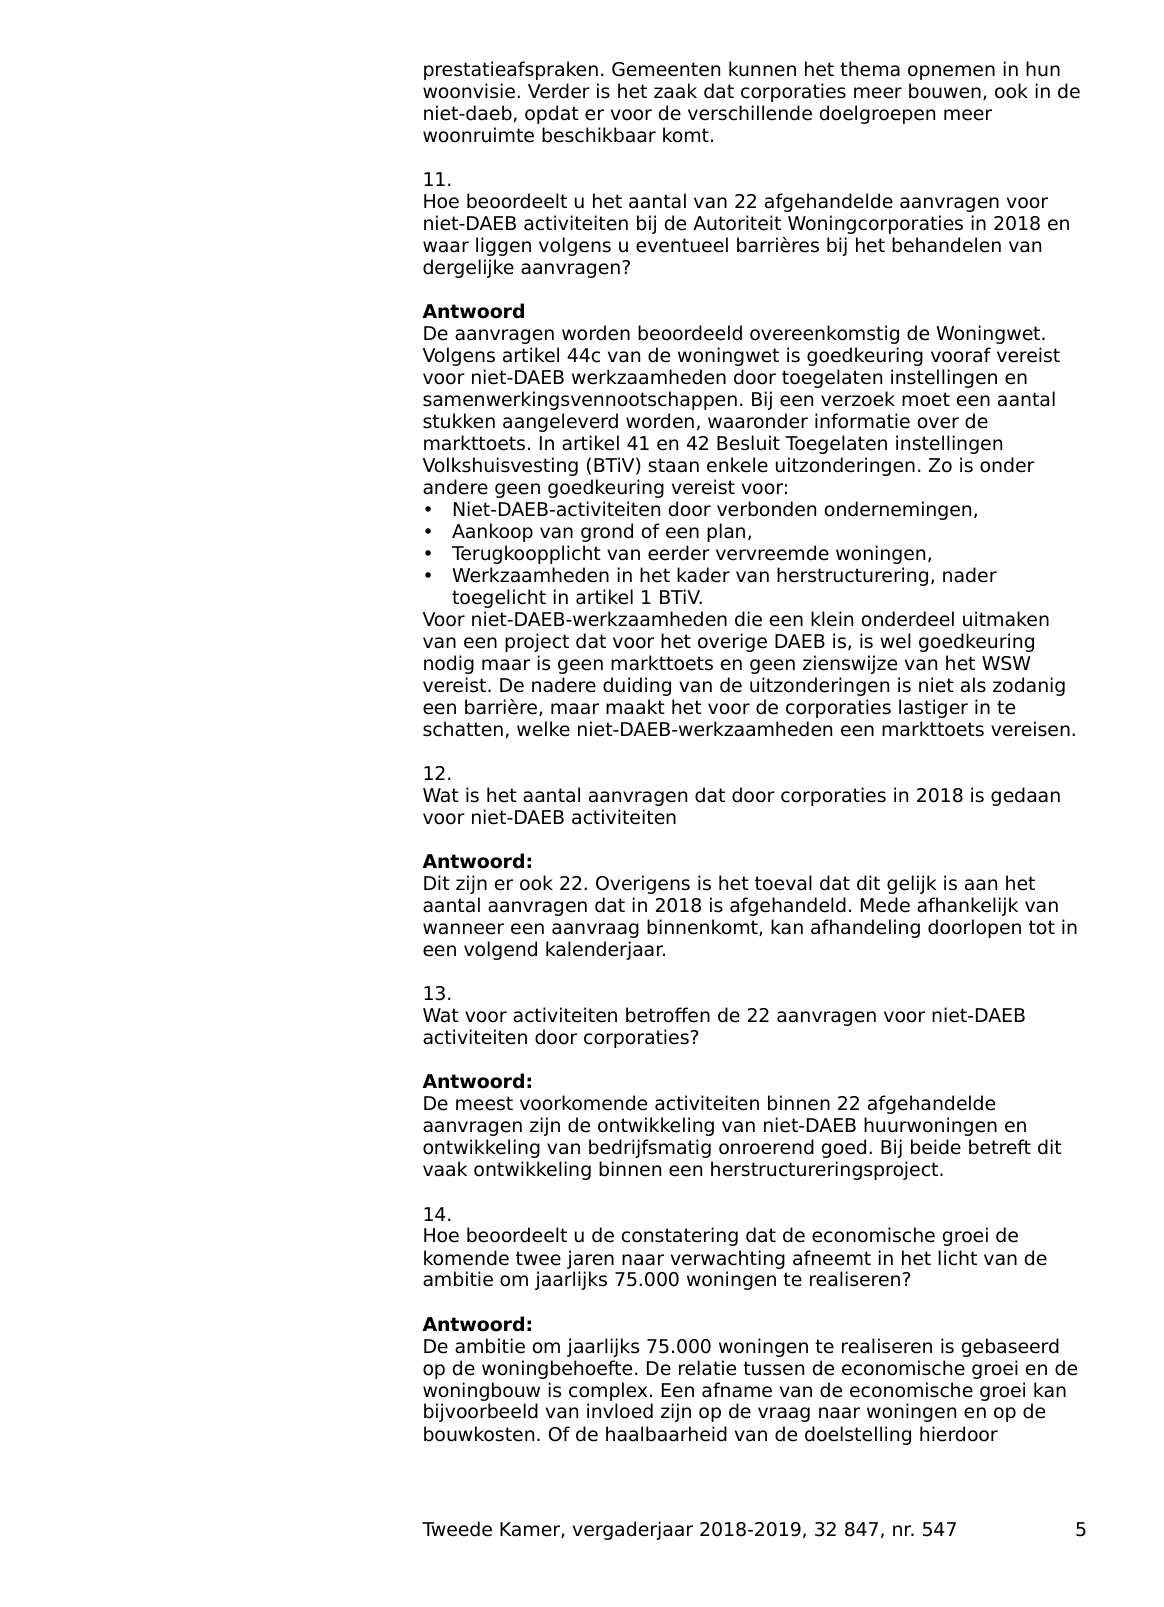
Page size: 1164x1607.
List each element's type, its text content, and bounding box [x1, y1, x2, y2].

text Hoe beoordeelt u de constatering dat de economische groei de komende twee jaren naar verwachting afneemt in het licht van de ambitie om jaarlijks 75.000 woningen te realiseren? [422, 1225, 1087, 1291]
text • Aankoop van grond of een plan, [422, 521, 1087, 543]
text Dit zijn er ook 22. Overigens is het toeval dat dit gelijk is aan het aantal aanvragen dat in 2018 is afgehandeld. Mede afhankelijk van wanneer een aanvraag binnenkomt, kan afhandeling doorlopen tot in een volgend kalenderjaar. [422, 873, 1087, 961]
text De ambitie om jaarlijks 75.000 woningen te realiseren is gebaseerd op de woningbehoefte. De relatie tussen de economische groei en de woningbouw is complex. Een afname van de economische groei kan bijvoorbeeld van invloed zijn op de vraag naar woningen en op de bouwkosten. Of de haalbaarheid van de doelstelling hierdoor [422, 1336, 1087, 1445]
text 14. [422, 1203, 1087, 1225]
text • Niet-DAEB-activiteiten door verbonden ondernemingen, [422, 499, 1087, 521]
text Wat voor activiteiten betroffen de 22 aanvragen voor niet-DAEB activiteiten door corporaties? [422, 1005, 1087, 1049]
text • Terugkoopplicht van eerder vervreemde woningen, [422, 543, 1087, 565]
text Antwoord [422, 301, 1087, 323]
text 13. [422, 983, 1087, 1005]
text 11. [422, 169, 1087, 191]
text Voor niet-DAEB-werkzaamheden die een klein onderdeel uitmaken van een project dat voor het overige DAEB is, is wel goedkeuring nodig maar is geen markttoets en geen zienswijze van het WSW vereist. De nadere duiding van de uitzonderingen is niet als zodanig een barrière, maar maakt het voor de corporaties lastiger in te schatten, welke niet-DAEB-werkzaamheden een markttoets vereisen. [422, 609, 1087, 741]
text Antwoord: [422, 851, 1087, 873]
text De aanvragen worden beoordeeld overeenkomstig de Woningwet. Volgens artikel 44c van de woningwet is goedkeuring vooraf vereist voor niet-DAEB werkzaamheden door toegelaten instellingen en samenwerkingsvennootschappen. Bij een verzoek moet een aantal stukken aangeleverd worden, waaronder informatie over de markttoets. In artikel 41 en 42 Besluit Toegelaten instellingen Volkshuisvesting (BTiV) staan enkele uitzonderingen. Zo is onder andere geen goedkeuring vereist voor: [422, 323, 1087, 499]
text Hoe beoordeelt u het aantal van 22 afgehandelde aanvragen voor niet-DAEB activiteiten bij de Autoriteit Woningcorporaties in 2018 en waar liggen volgens u eventueel barrières bij het behandelen van dergelijke aanvragen? [422, 191, 1087, 279]
text Antwoord: [422, 1071, 1087, 1093]
text 12. [422, 763, 1087, 785]
text Wat is het aantal aanvragen dat door corporaties in 2018 is gedaan voor niet-DAEB activiteiten [422, 785, 1087, 829]
text De meest voorkomende activiteiten binnen 22 afgehandelde aanvragen zijn de ontwikkeling van niet-DAEB huurwoningen en ontwikkeling van bedrijfsmatig onroerend goed. Bij beide betreft dit vaak ontwikkeling binnen een herstructureringsproject. [422, 1093, 1087, 1181]
text Antwoord: [422, 1313, 1087, 1336]
text • Werkzaamheden in het kader van herstructurering, nader toegelicht in artikel 1 BTiV. [422, 565, 1087, 609]
text prestatieafspraken. Gemeenten kunnen het thema opnemen in hun woonvisie. Verder is het zaak dat corporaties meer bouwen, ook in de niet-daeb, opdat er voor de verschillende doelgroepen meer woonruimte beschikbaar komt. [422, 59, 1087, 147]
